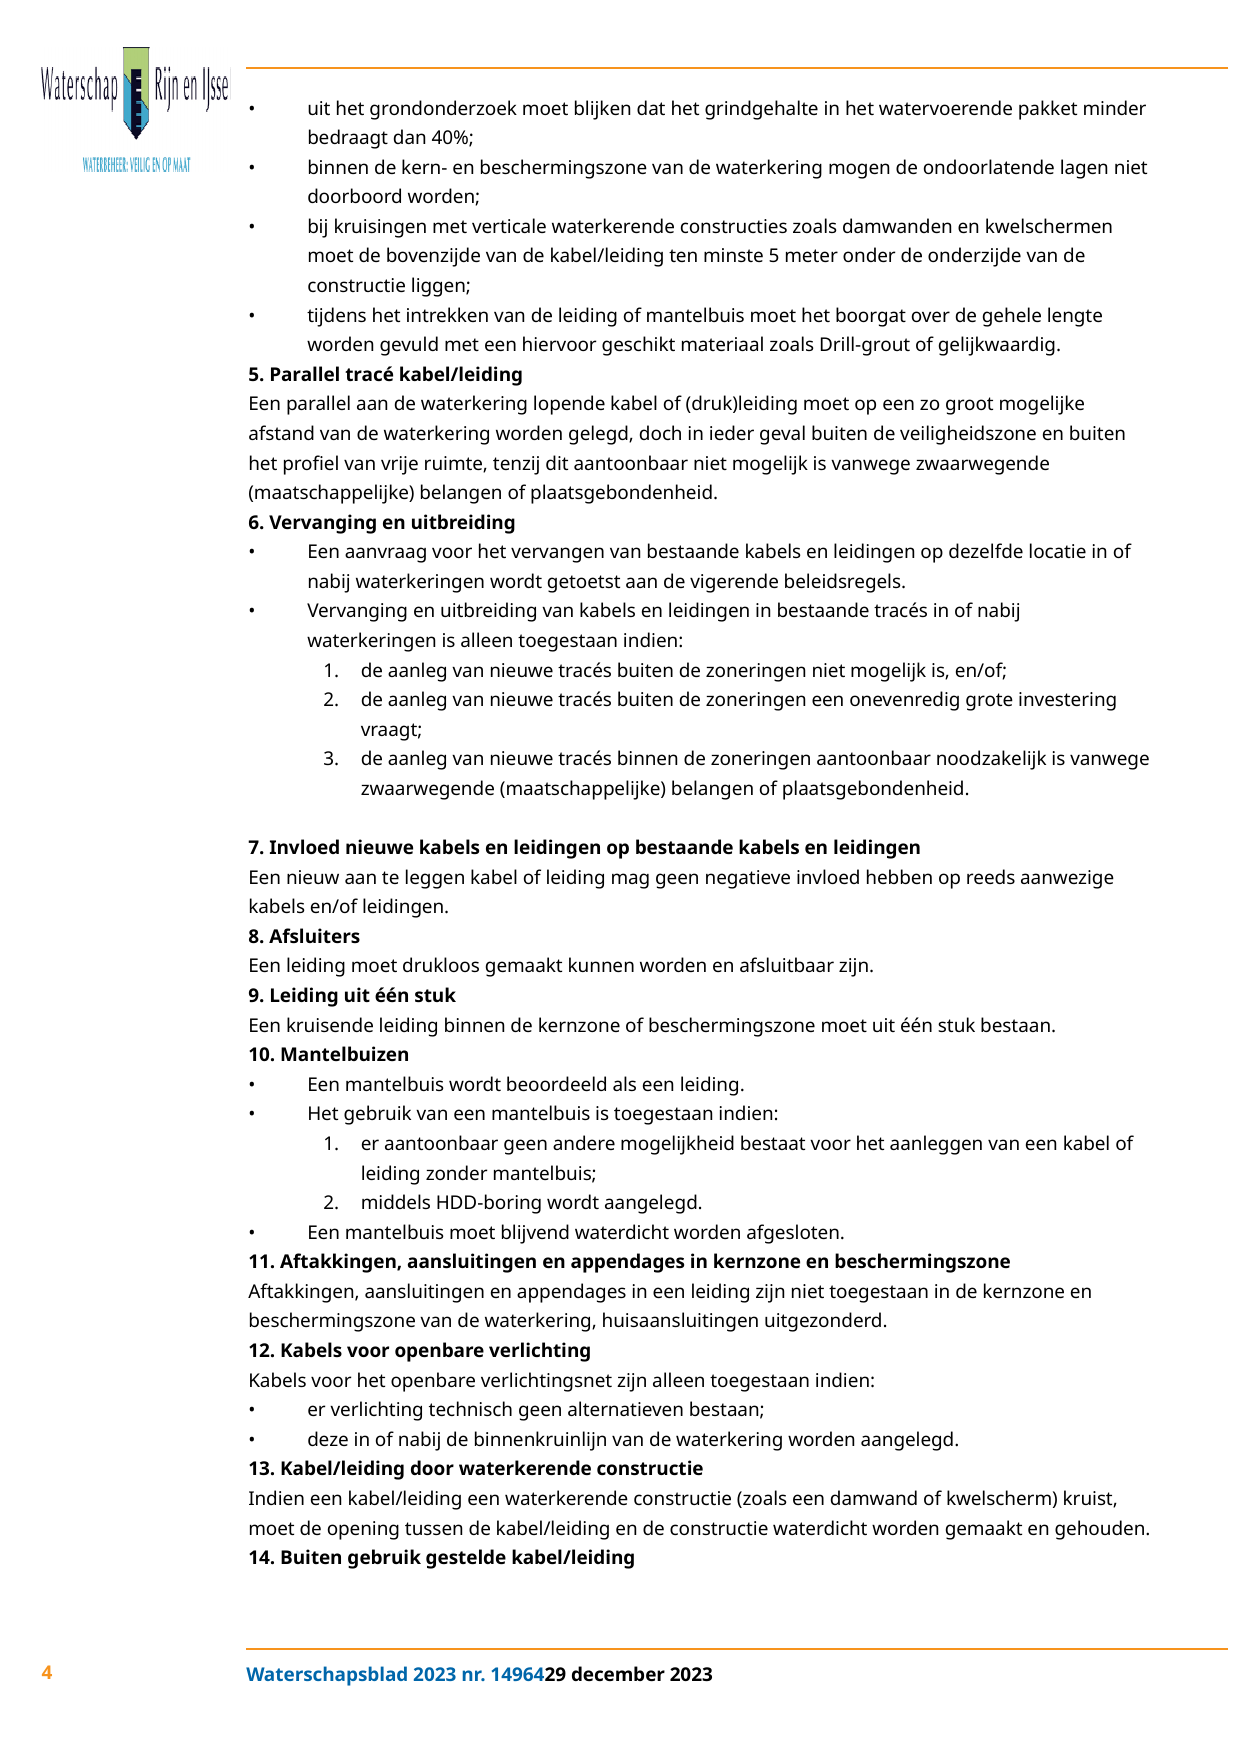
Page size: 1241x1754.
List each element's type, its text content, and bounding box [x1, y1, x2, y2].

list de aanleg van nieuwe tracés binnen de zoneringen aantoonbaar noodzakelijk is vanwege zwaarwegende (maatschappelijke) belangen of plaatsgebondenheid. [323, 746, 1152, 801]
text 9. Leiding uit één stuk [248, 982, 1152, 1008]
list de aanleg van nieuwe tracés buiten de zoneringen een onevenredig grote investering vraagt; [323, 686, 1152, 742]
picture [41, 47, 231, 172]
list deze in of nabij de binnenkruinlijn van de waterkering worden aangelegd. [248, 1426, 1152, 1452]
text 10. Mantelbuizen [248, 1041, 1152, 1067]
list er aantoonbaar geen andere mogelijkheid bestaat voor het aanleggen van een kabel of leiding zonder mantelbuis; [323, 1130, 1152, 1186]
list Een aanvraag voor het vervangen van bestaande kabels en leidingen op dezelfde locatie in of nabij waterkeringen wordt getoetst aan de vigerende beleidsregels. [248, 538, 1152, 594]
text Kabels voor het openbare verlichtingsnet zijn alleen toegestaan indien: [248, 1367, 1152, 1393]
text 11. Aftakkingen, aansluitingen en appendages in kernzone en beschermingszone [248, 1248, 1152, 1274]
text 5. Parallel tracé kabel/leiding [248, 361, 1152, 387]
list er verlichting technisch geen alternatieven bestaan; [248, 1396, 1152, 1422]
list Vervanging en uitbreiding van kabels en leidingen in bestaande tracés in of nabij waterkeringen is alleen toegestaan indien: [248, 598, 1152, 653]
list bij kruisingen met verticale waterkerende constructies zoals damwanden en kwelschermen moet de bovenzijde van de kabel/leiding ten minste 5 meter onder de onderzijde van de constructie liggen; [248, 213, 1152, 298]
text 13. Kabel/leiding door waterkerende constructie [248, 1456, 1152, 1481]
text 6. Vervanging en uitbreiding [248, 509, 1152, 535]
text 14. Buiten gebruik gestelde kabel/leiding [248, 1544, 1152, 1570]
list middels HDD-boring wordt aangelegd. [323, 1189, 1152, 1215]
list Een mantelbuis moet blijvend waterdicht worden afgesloten. [248, 1219, 1152, 1245]
list de aanleg van nieuwe tracés buiten de zoneringen niet mogelijk is, en/of; [323, 657, 1152, 683]
list tijdens het intrekken van de leiding of mantelbuis moet het boorgat over de gehele lengte worden gevuld met een hiervoor geschikt materiaal zoals Drill-grout of gelijkwaardig. [248, 302, 1152, 357]
list binnen de kern- en beschermingszone van de waterkering mogen de ondoorlatende lagen niet doorboord worden; [248, 154, 1152, 209]
list Een mantelbuis wordt beoordeeld als een leiding. [248, 1071, 1152, 1097]
list Het gebruik van een mantelbuis is toegestaan indien: [248, 1101, 1152, 1126]
text 8. Afsluiters [248, 923, 1152, 949]
text Aftakkingen, aansluitingen en appendages in een leiding zijn niet toegestaan in de kernzone en beschermingszone van de waterkering, huisaansluitingen uitgezonderd. [248, 1278, 1152, 1333]
list uit het grondonderzoek moet blijken dat het grindgehalte in het watervoerende pakket minder bedraagt dan 40%; [248, 95, 1152, 150]
text Een leiding moet drukloos gemaakt kunnen worden en afsluitbaar zijn. [248, 953, 1152, 978]
text Indien een kabel/leiding een waterkerende constructie (zoals een damwand of kwelscherm) kruist, moet de opening tussen de kabel/leiding en de constructie waterdicht worden gemaakt en gehouden. [248, 1485, 1152, 1541]
text 12. Kabels voor openbare verlichting [248, 1337, 1152, 1363]
text Een nieuw aan te leggen kabel of leiding mag geen negatieve invloed hebben op reeds aanwezige kabels en/of leidingen. [248, 864, 1152, 919]
text 7. Invloed nieuwe kabels en leidingen op bestaande kabels en leidingen [248, 834, 1152, 860]
text Een parallel aan de waterkering lopende kabel of (druk)leiding moet op een zo groot mogelijke afstand van de waterkering worden gelegd, doch in ieder geval buiten de veiligheidszone en buiten het profiel van vrije ruimte, tenzij dit aantoonbaar niet mogelijk is vanwege zwaarwegende (maatschappelijke) belangen of plaatsgebondenheid. [248, 391, 1152, 505]
text Een kruisende leiding binnen de kernzone of beschermingszone moet uit één stuk bestaan. [248, 1012, 1152, 1038]
